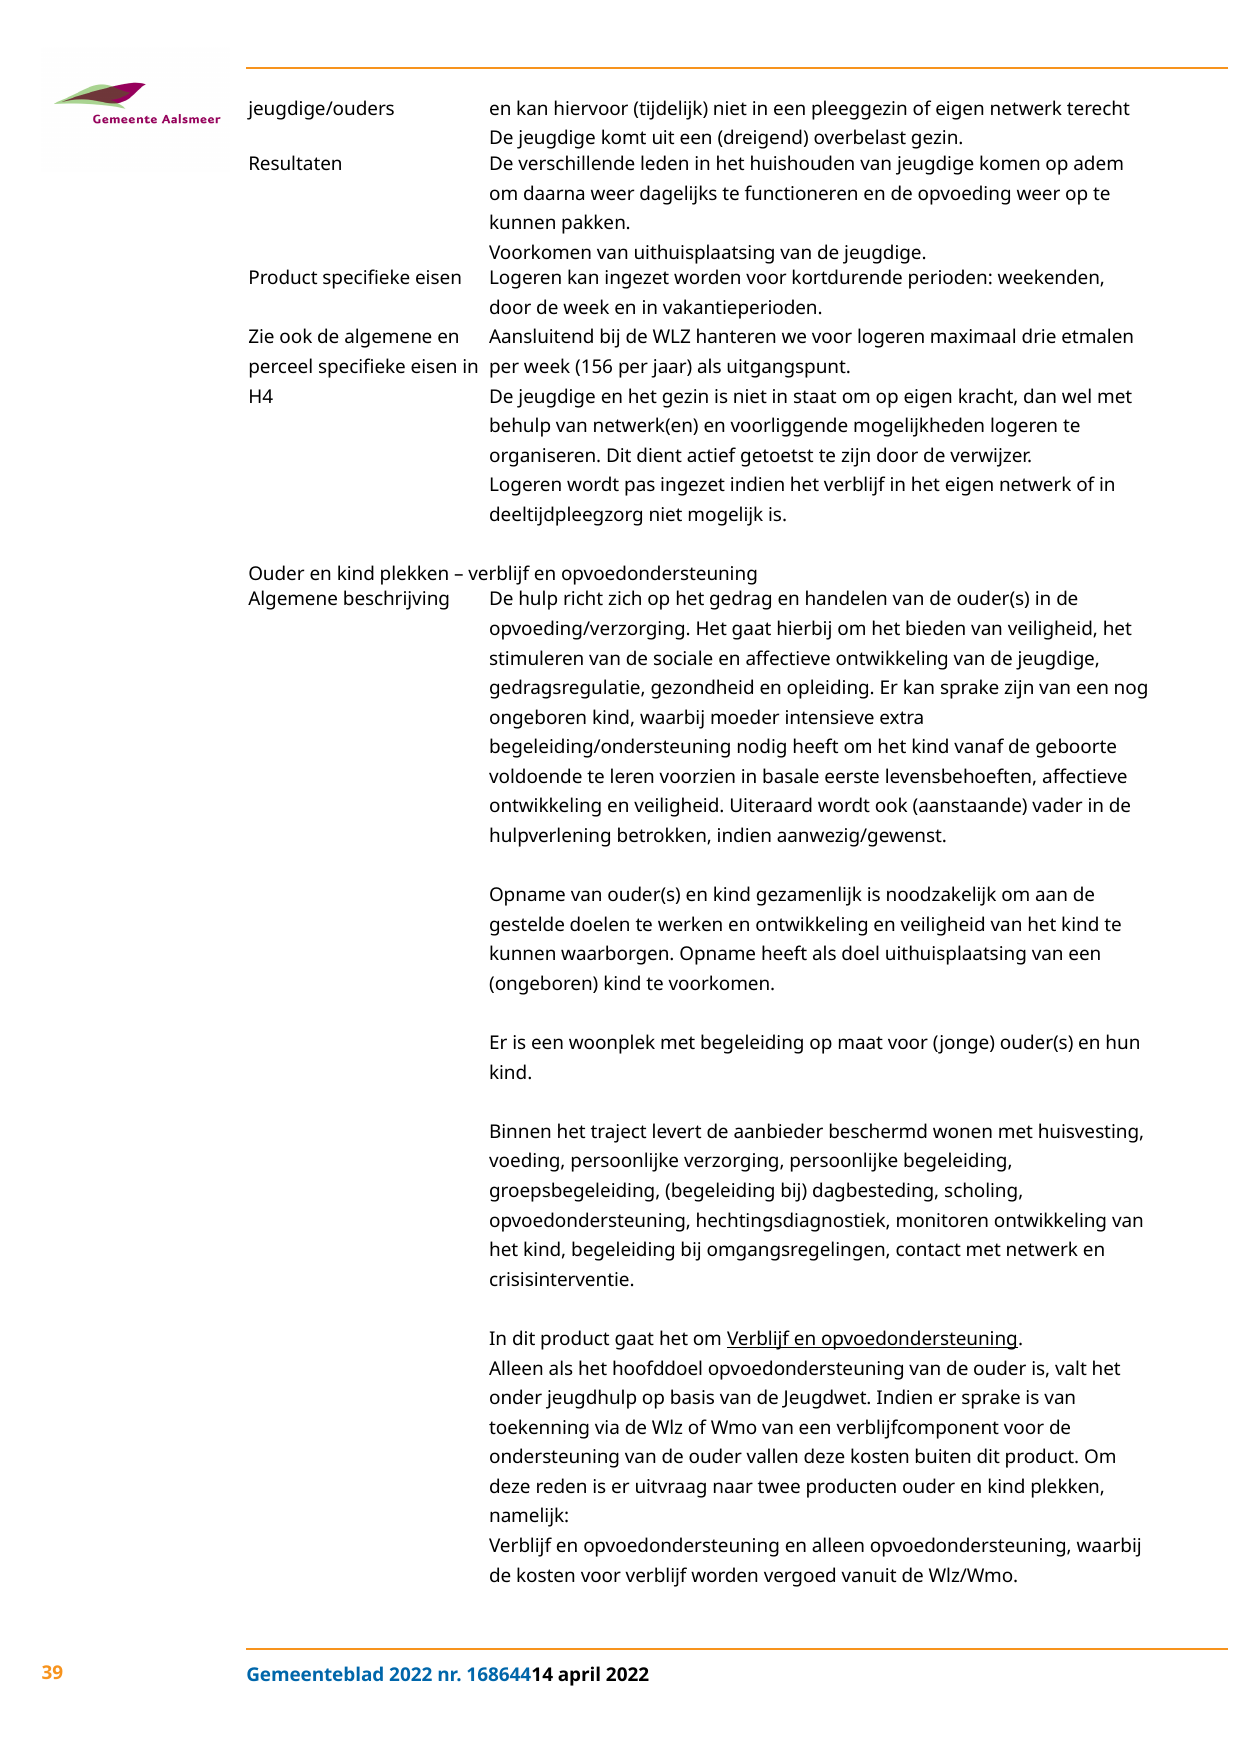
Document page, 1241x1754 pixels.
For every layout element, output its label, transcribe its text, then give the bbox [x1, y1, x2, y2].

table_cell Logeren kan ingezet worden voor kortdurende perioden: weekenden, door de week en in vakantieperioden. Aansluitend bij de WLZ hanteren we voor logeren maximaal drie etmalen per week (156 per jaar) als uitgangspunt. De jeugdige en het gezin is niet in staat om op eigen kracht, dan wel met behulp van netwerk(en) en voorliggende mogelijkheden logeren te organiseren. Dit dient actief getoetst te zijn door de verwijzer. Logeren wordt pas ingezet indien het verblijf in het eigen netwerk of in deeltijdpleegzorg niet mogelijk is. [489, 265, 1152, 527]
table_cell Algemene beschrijving [248, 586, 489, 1588]
table_cell Product specifieke eisen Zie ook de algemene en perceel specifieke eisen in H4 [248, 265, 489, 527]
table_cell De hulp richt zich op het gedrag en handelen van de ouder(s) in de opvoeding/verzorging. Het gaat hierbij om het bieden van veiligheid, het stimuleren van de sociale en affectieve ontwikkeling van de jeugdige, gedragsregulatie, gezondheid en opleiding. Er kan sprake zijn van een nog ongeboren kind, waarbij moeder intensieve extra begeleiding/ondersteuning nodig heeft om het kind vanaf de geboorte voldoende te leren voorzien in basale eerste levensbehoeften, affectieve ontwikkeling en veiligheid. Uiteraard wordt ook (aanstaande) vader in de hulpverlening betrokken, indien aanwezig/gewenst. Opname van ouder(s) en kind gezamenlijk is noodzakelijk om aan de gestelde doelen te werken en ontwikkeling en veiligheid van het kind te kunnen waarborgen. Opname heeft als doel uithuisplaatsing van een (ongeboren) kind te voorkomen. Er is een woonplek met begeleiding op maat voor (jonge) ouder(s) en hun kind. Binnen het traject levert de aanbieder beschermd wonen met huisvesting, voeding, persoonlijke verzorging, persoonlijke begeleiding, groepsbegeleiding, (begeleiding bij) dagbesteding, scholing, opvoedondersteuning, hechtingsdiagnostiek, monitoren ontwikkeling van het kind, begeleiding bij omgangsregelingen, contact met netwerk en crisisinterventie. In dit product gaat het om Verblijf en opvoedondersteuning. Alleen als het hoofddoel opvoedondersteuning van de ouder is, valt het onder jeugdhulp op basis van de Jeugdwet. Indien er sprake is van toekenning via de Wlz of Wmo van een verblijfcomponent voor de ondersteuning van de ouder vallen deze kosten buiten dit product. Om deze reden is er uitvraag naar twee producten ouder en kind plekken, namelijk: Verblijf en opvoedondersteuning en alleen opvoedondersteuning, waarbij de kosten voor verblijf worden vergoed vanuit de Wlz/Wmo. [489, 586, 1152, 1588]
table_cell jeugdige/ouders [248, 95, 489, 150]
table_cell Resultaten [248, 150, 489, 264]
picture [41, 47, 231, 172]
table_header Ouder en kind plekken – verblijf en opvoedondersteuning [248, 560, 1152, 586]
table_cell De verschillende leden in het huishouden van jeugdige komen op adem om daarna weer dagelijks te functioneren en de opvoeding weer op te kunnen pakken. Voorkomen van uithuisplaatsing van de jeugdige. [489, 150, 1152, 264]
table_cell en kan hiervoor (tijdelijk) niet in een pleeggezin of eigen netwerk terecht De jeugdige komt uit een (dreigend) overbelast gezin. [489, 95, 1152, 150]
